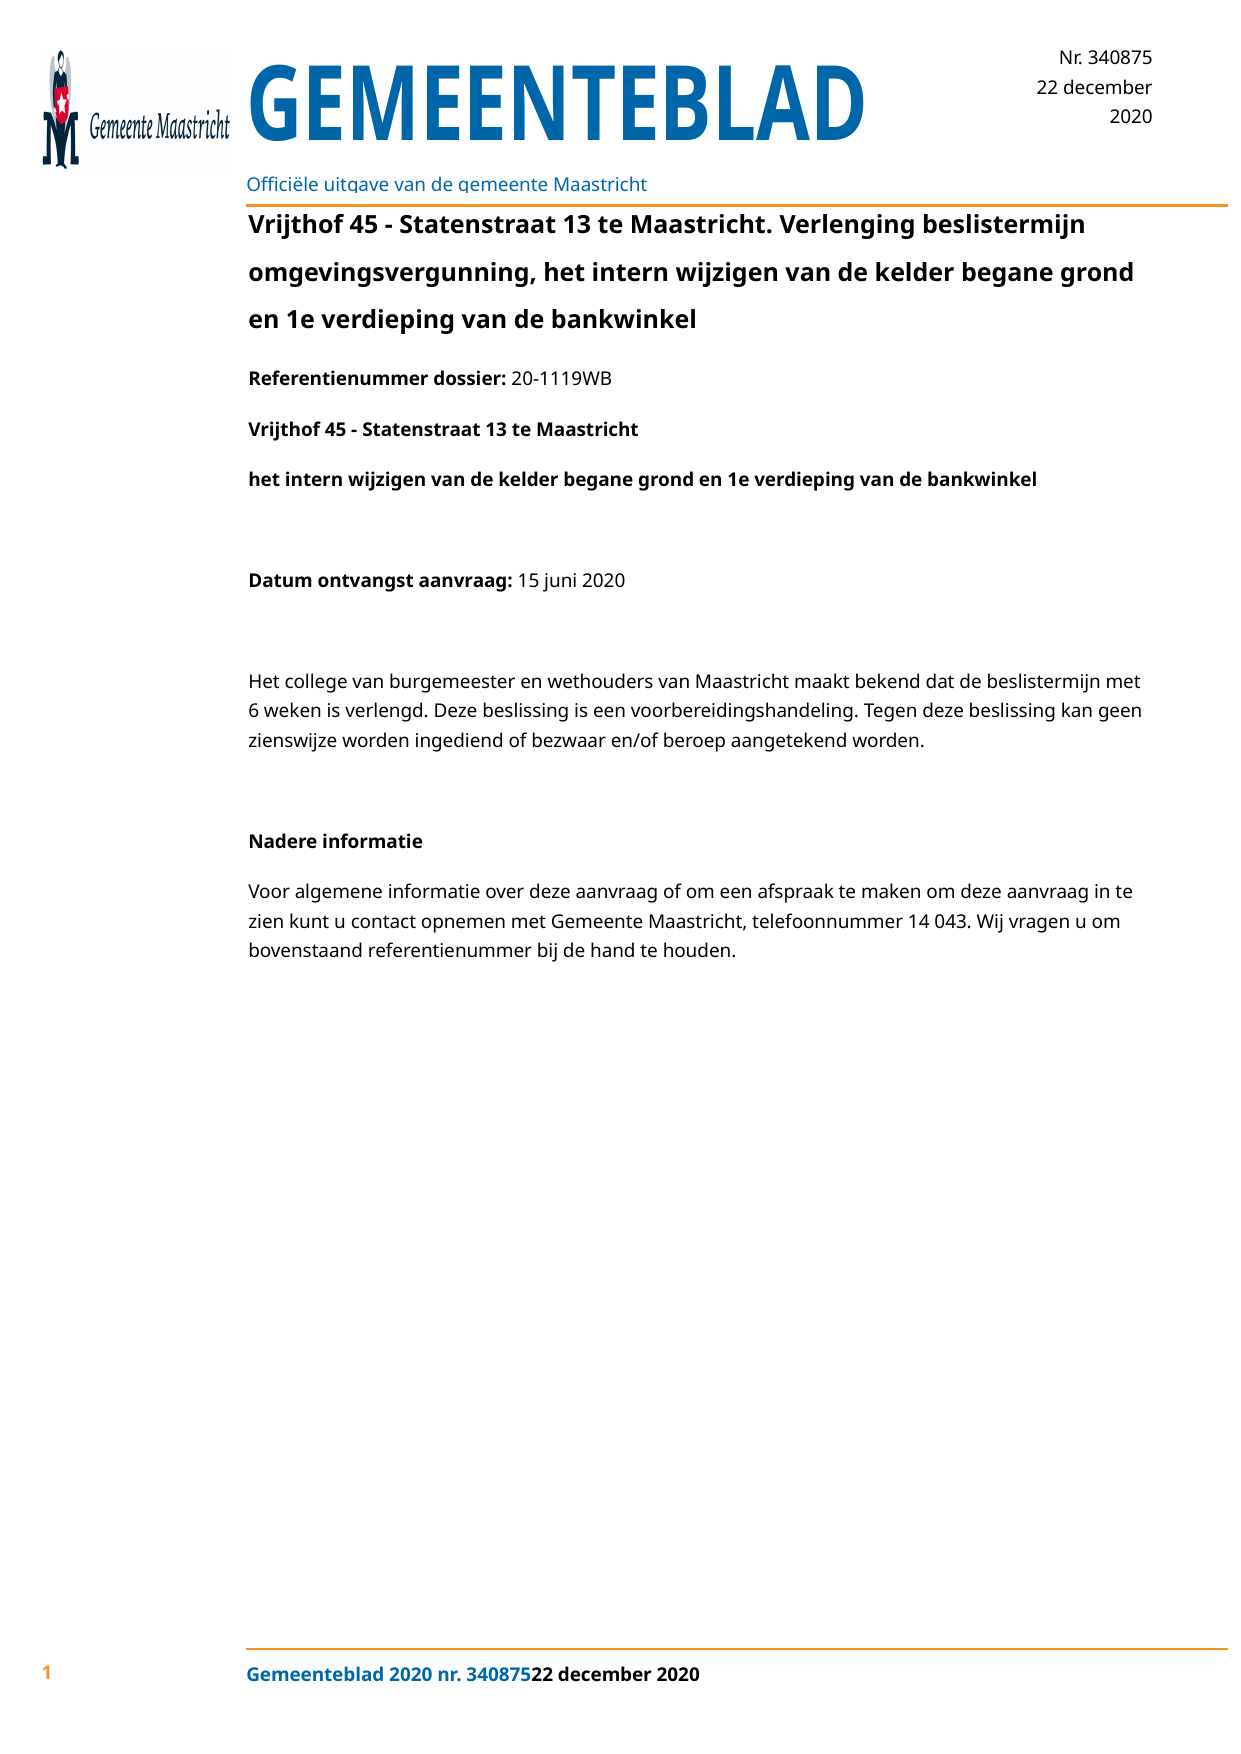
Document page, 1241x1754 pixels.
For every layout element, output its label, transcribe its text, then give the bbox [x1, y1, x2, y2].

text Datum ontvangst aanvraag: 15 juni 2020 [248, 567, 1152, 593]
picture [41, 47, 231, 172]
text Het college van burgemeester en wethouders van Maastricht maakt bekend dat de beslistermijn met 6 weken is verlengd. Deze beslissing is een voorbereidingshandeling. Tegen deze beslissing kan geen zienswijze worden ingediend of bezwaar en/of beroep aangetekend worden. [248, 668, 1152, 753]
text Voor algemene informatie over deze aanvraag of om een afspraak te maken om deze aanvraag in te zien kunt u contact opnemen met Gemeente Maastricht, telefoonnummer 14 043. Wij vragen u om bovenstaand referentienummer bij de hand te houden. [248, 878, 1152, 963]
text het intern wijzigen van de kelder begane grond en 1e verdieping van de bankwinkel [248, 466, 1152, 492]
text Vrijthof 45 - Statenstraat 13 te Maastricht. Verlenging beslistermijn omgevingsvergunning, het intern wijzigen van de kelder begane grond en 1e verdieping van de bankwinkel [248, 207, 1152, 336]
text Vrijthof 45 - Statenstraat 13 te Maastricht [248, 416, 1152, 442]
text Referentienummer dossier: 20-1119WB [248, 366, 1152, 391]
text Nadere informatie [248, 828, 1152, 854]
